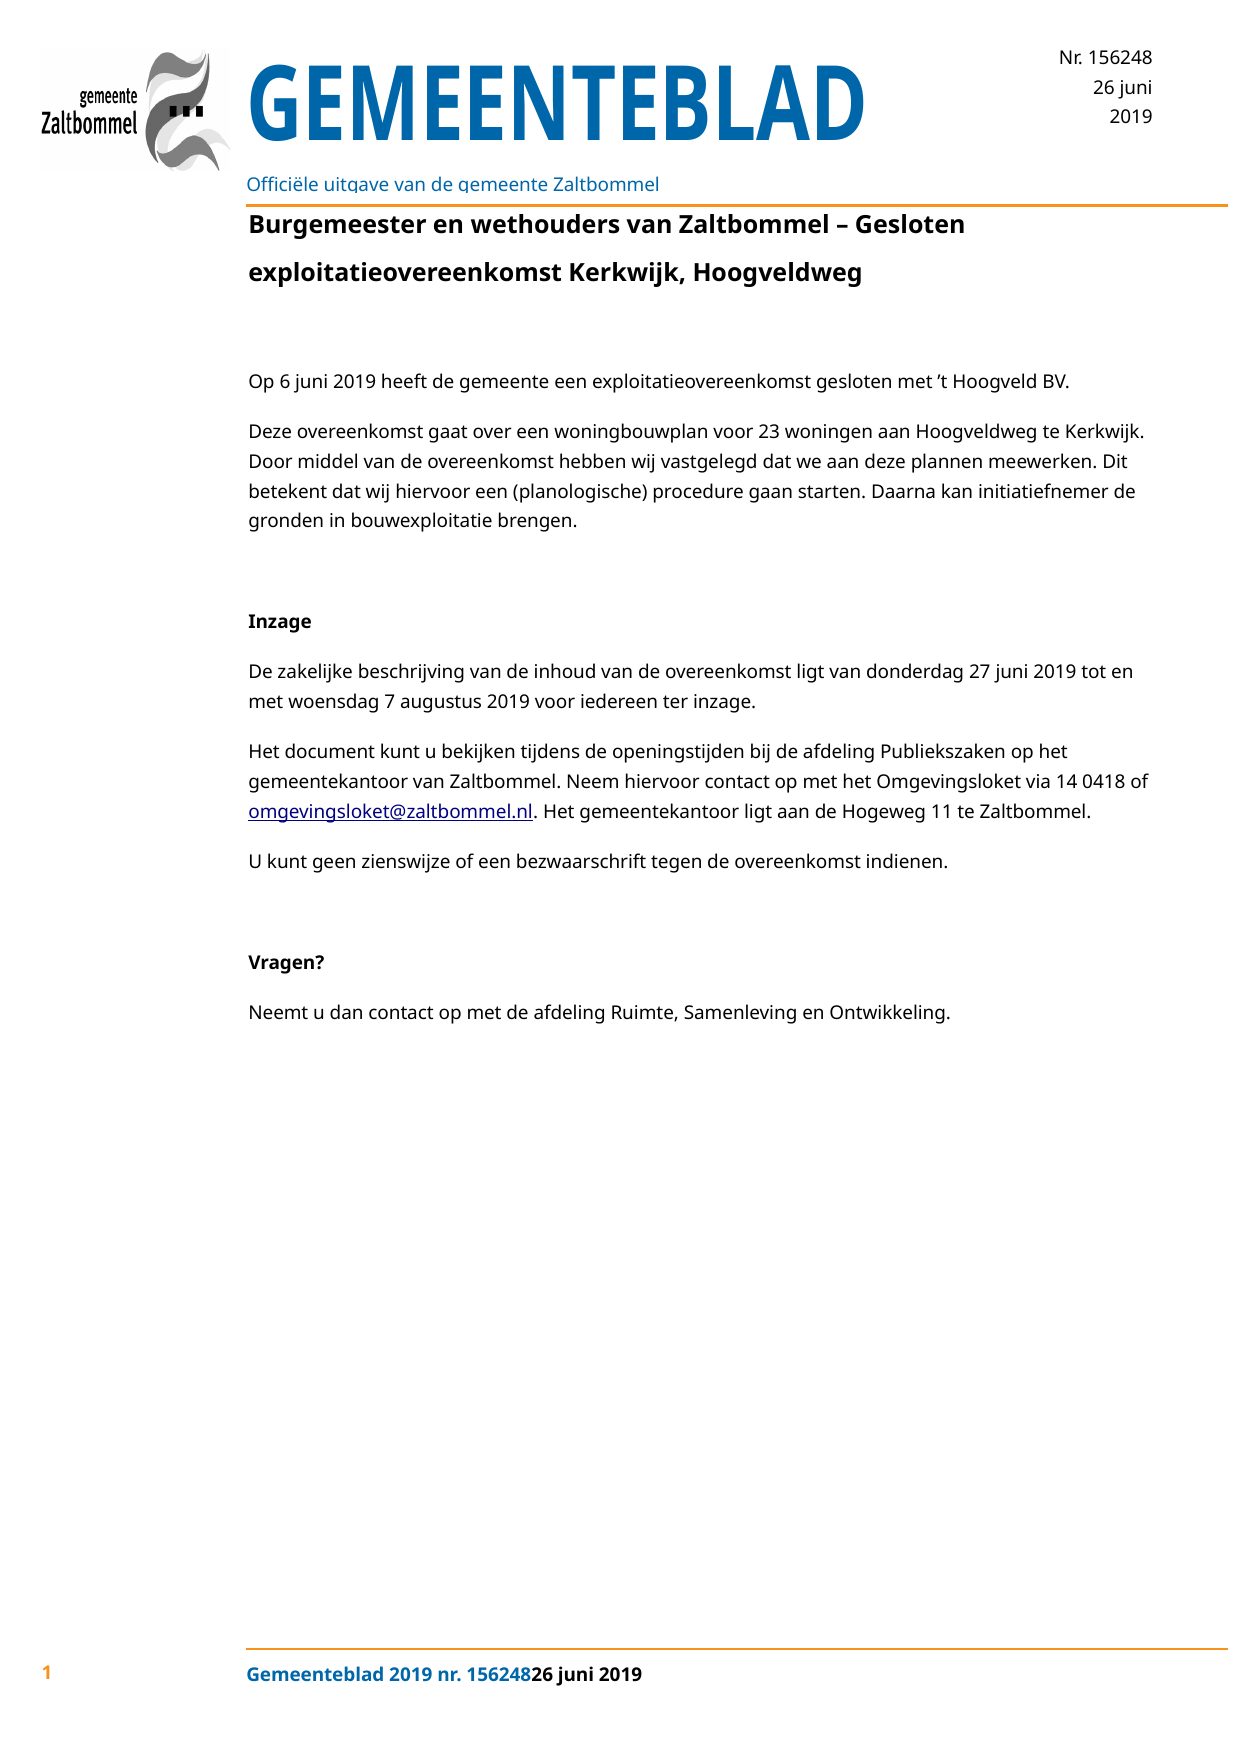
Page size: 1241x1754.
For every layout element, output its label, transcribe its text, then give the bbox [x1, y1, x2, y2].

text U kunt geen zienswijze of een bezwaarschrift tegen de overeenkomst indienen. [248, 848, 1152, 874]
text Inzage [248, 608, 1152, 634]
text Vragen? [248, 949, 1152, 975]
picture [41, 47, 231, 172]
text Op 6 juni 2019 heeft de gemeente een exploitatieovereenkomst gesloten met ’t Hoogveld BV. [248, 368, 1152, 394]
text De zakelijke beschrijving van de inhoud van de overeenkomst ligt van donderdag 27 juni 2019 tot en met woensdag 7 augustus 2019 voor iedereen ter inzage. [248, 659, 1152, 714]
text Neemt u dan contact op met de afdeling Ruimte, Samenleving en Ontwikkeling. [248, 999, 1152, 1025]
text Deze overeenkomst gaat over een woningbouwplan voor 23 woningen aan Hoogveldweg te Kerkwijk. Door middel van de overeenkomst hebben wij vastgelegd dat we aan deze plannen meewerken. Dit betekent dat wij hiervoor een (planologische) procedure gaan starten. Daarna kan initiatiefnemer de gronden in bouwexploitatie brengen. [248, 419, 1152, 533]
text Burgemeester en wethouders van Zaltbommel – Gesloten exploitatieovereenkomst Kerkwijk, Hoogveldweg [248, 207, 1152, 288]
text Het document kunt u bekijken tijdens de openingstijden bij de afdeling Publiekszaken op het gemeentekantoor van Zaltbommel. Neem hiervoor contact op met het Omgevingsloket via 14 0418 of omgevingsloket@zaltbommel.nl. Het gemeentekantoor ligt aan de Hogeweg 11 te Zaltbommel. [248, 739, 1152, 824]
